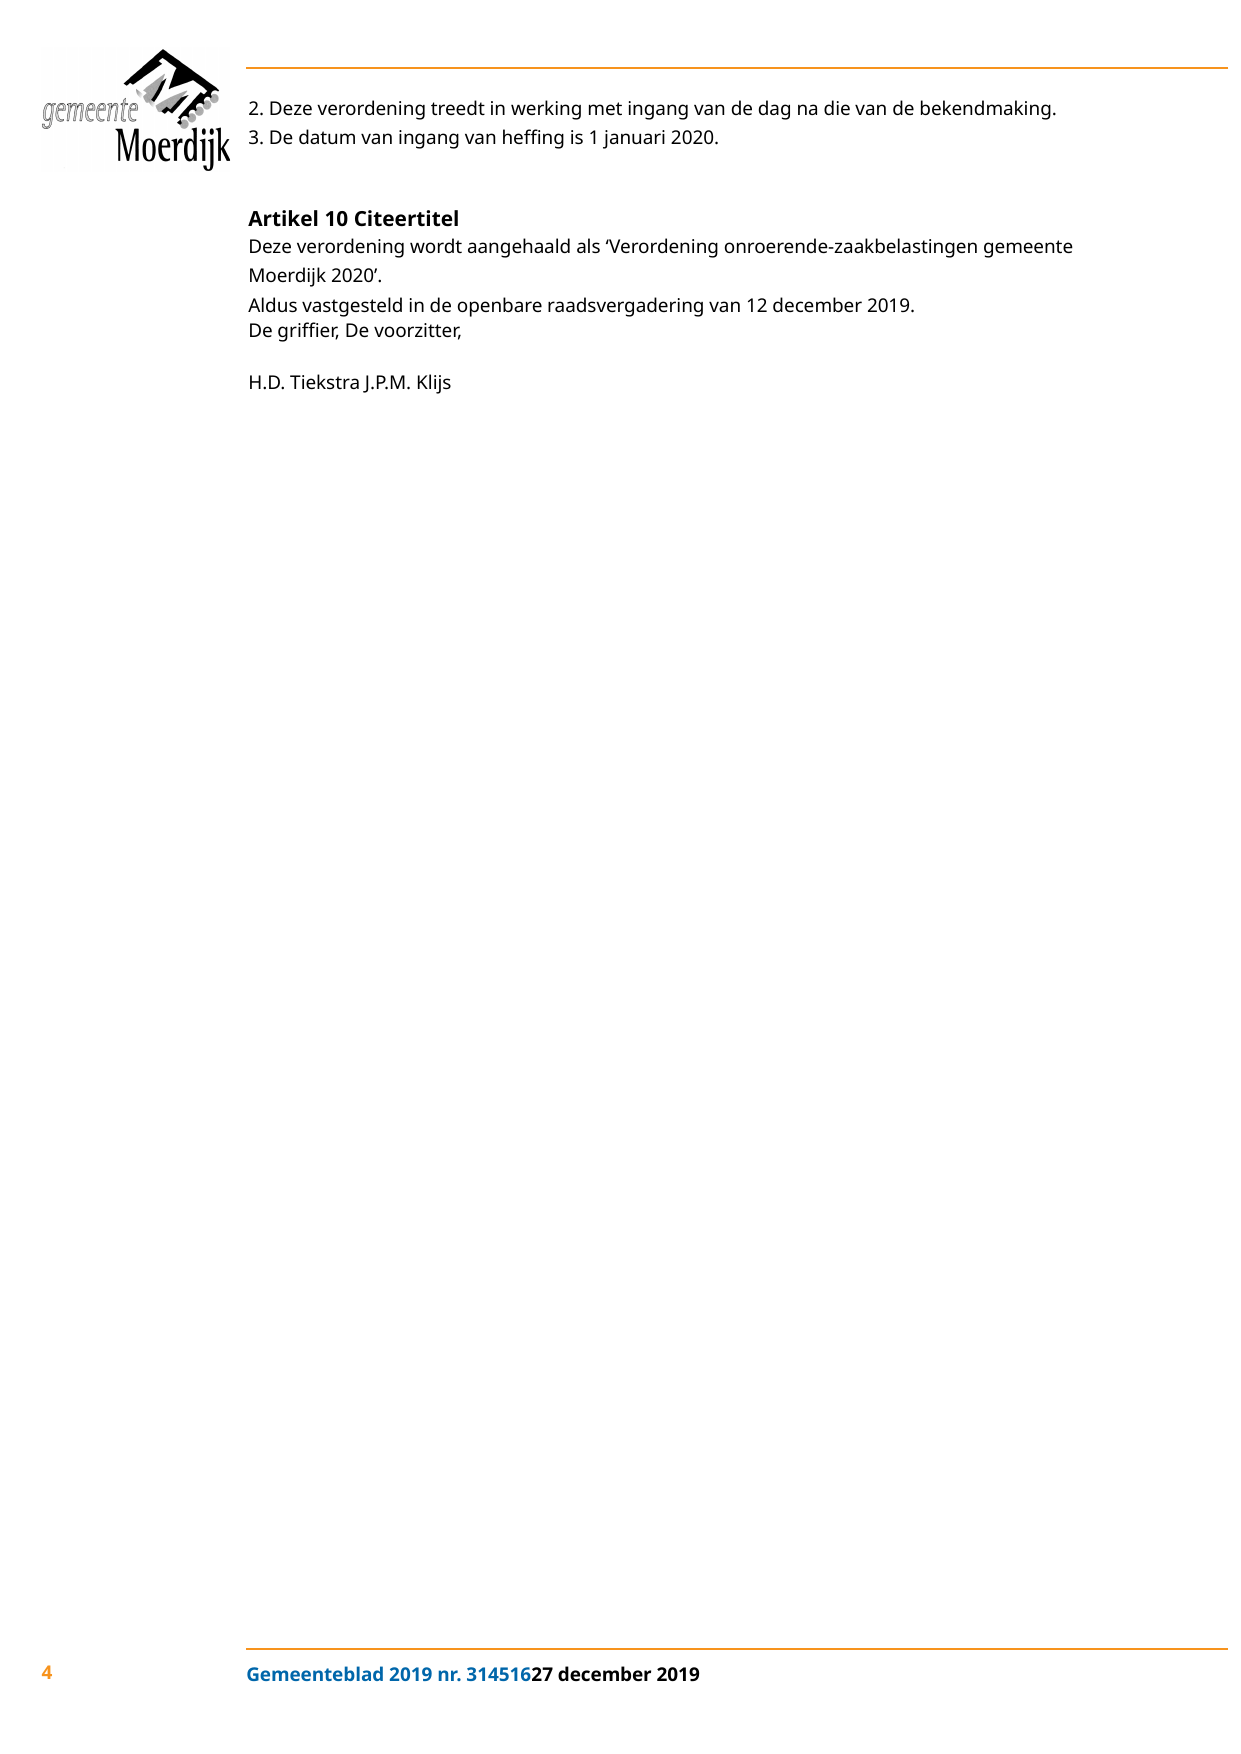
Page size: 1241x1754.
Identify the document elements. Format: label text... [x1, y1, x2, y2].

text Aldus vastgesteld in de openbare raadsvergadering van 12 december 2019. [248, 292, 1152, 318]
text De griffier, De voorzitter, [248, 318, 1152, 343]
text Deze verordening wordt aangehaald als ‘Verordening onroerende-zaakbelastingen gemeente Moerdijk 2020’. [248, 233, 1152, 288]
text H.D. Tiekstra J.P.M. Klijs [248, 369, 1152, 395]
text 3. De datum van ingang van heffing is 1 januari 2020. [248, 124, 1152, 150]
text 2. Deze verordening treedt in werking met ingang van de dag na die van de bekendmaking. [248, 95, 1152, 121]
text Artikel 10 Citeertitel [248, 204, 1152, 233]
picture [41, 47, 231, 172]
